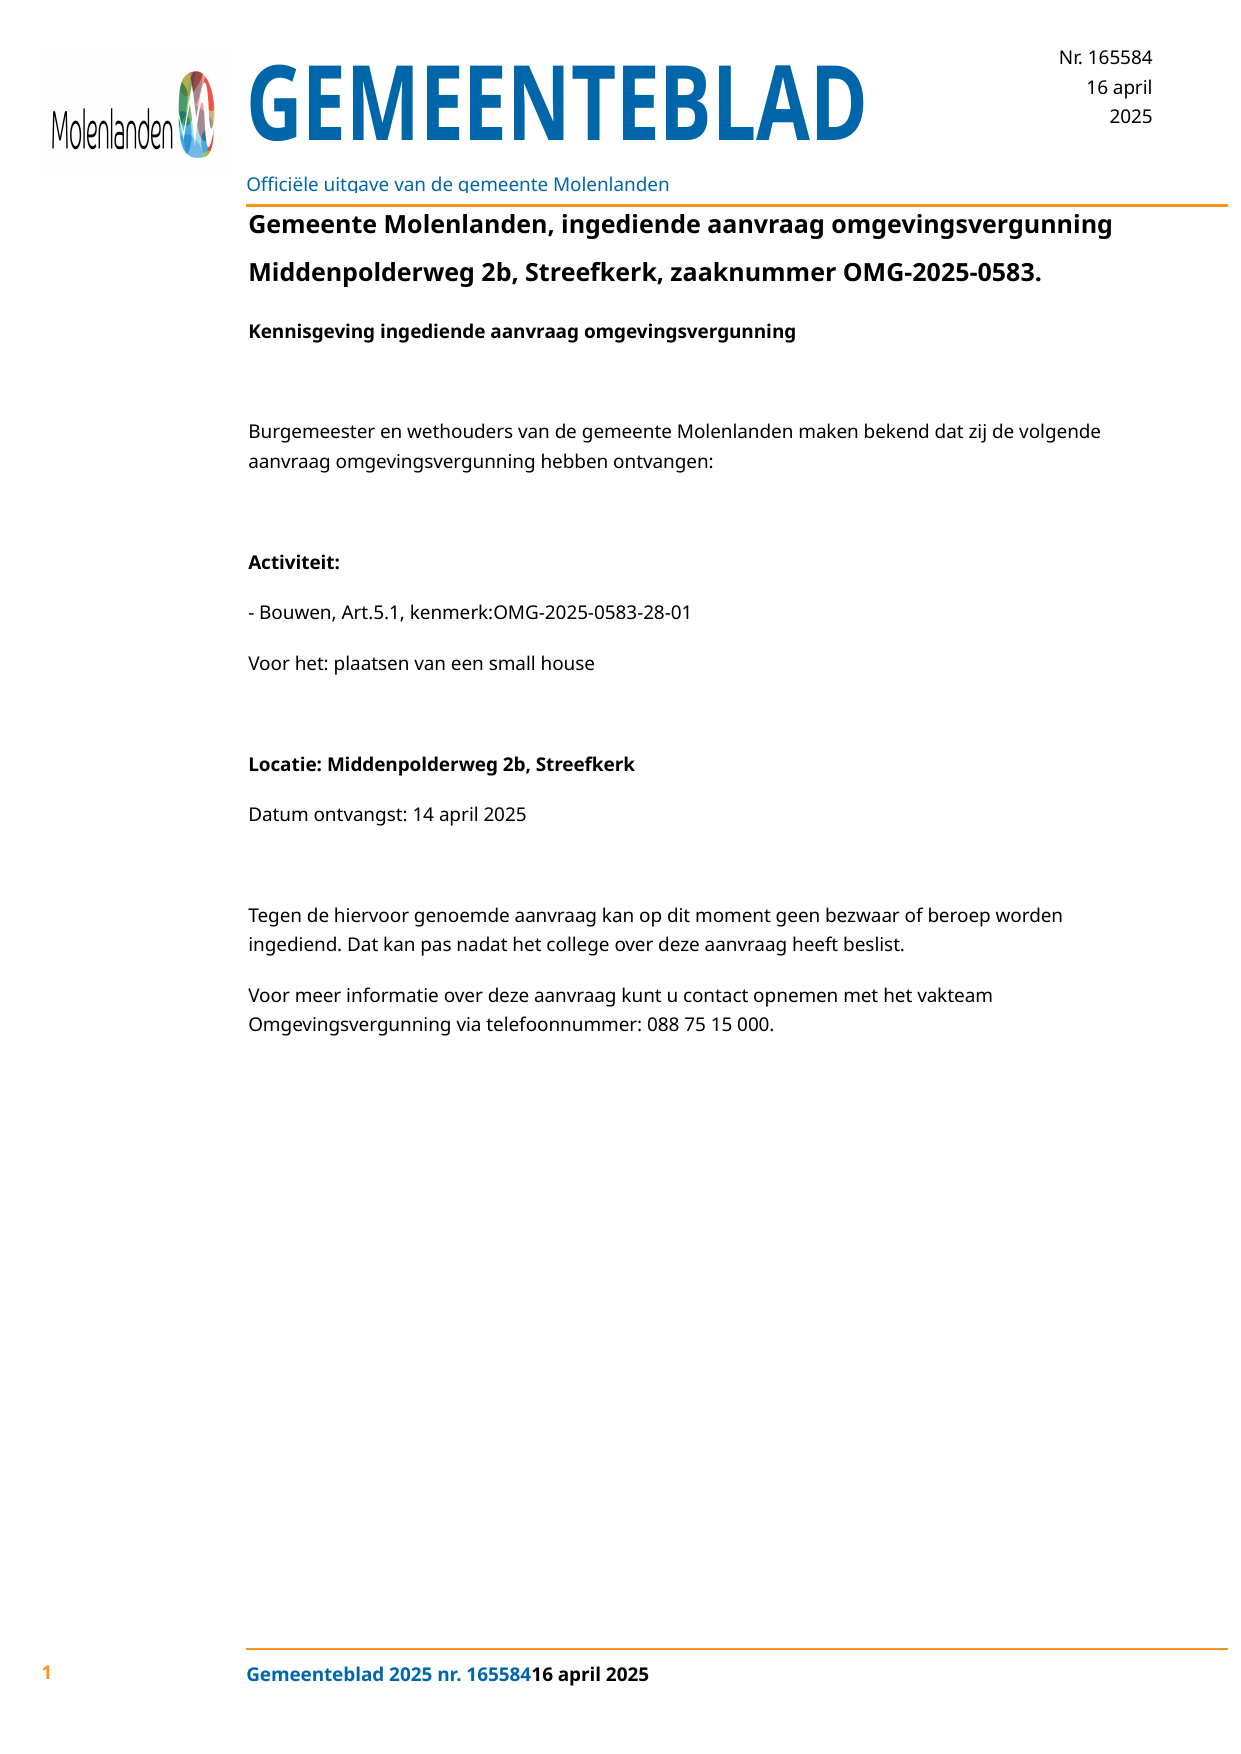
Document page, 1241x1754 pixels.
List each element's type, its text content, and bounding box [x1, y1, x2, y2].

text - Bouwen, Art.5.1, kenmerk:OMG-2025-0583-28-01 [248, 599, 1152, 625]
text Voor meer informatie over deze aanvraag kunt u contact opnemen met het vakteam Omgevingsvergunning via telefoonnummer: 088 75 15 000. [248, 982, 1152, 1037]
text Voor het: plaatsen van een small house [248, 650, 1152, 676]
text Locatie: Middenpolderweg 2b, Streefkerk [248, 751, 1152, 777]
text Activiteit: [248, 549, 1152, 575]
text Gemeente Molenlanden, ingediende aanvraag omgevingsvergunning Middenpolderweg 2b, Streefkerk, zaaknummer OMG-2025-0583. [248, 207, 1152, 288]
picture [41, 47, 231, 172]
text Burgemeester en wethouders van de gemeente Molenlanden maken bekend dat zij de volgende aanvraag omgevingsvergunning hebben ontvangen: [248, 419, 1152, 474]
text Tegen de hiervoor genoemde aanvraag kan op dit moment geen bezwaar of beroep worden ingediend. Dat kan pas nadat het college over deze aanvraag heeft beslist. [248, 902, 1152, 957]
text Kennisgeving ingediende aanvraag omgevingsvergunning [248, 318, 1152, 344]
text Datum ontvangst: 14 april 2025 [248, 801, 1152, 827]
